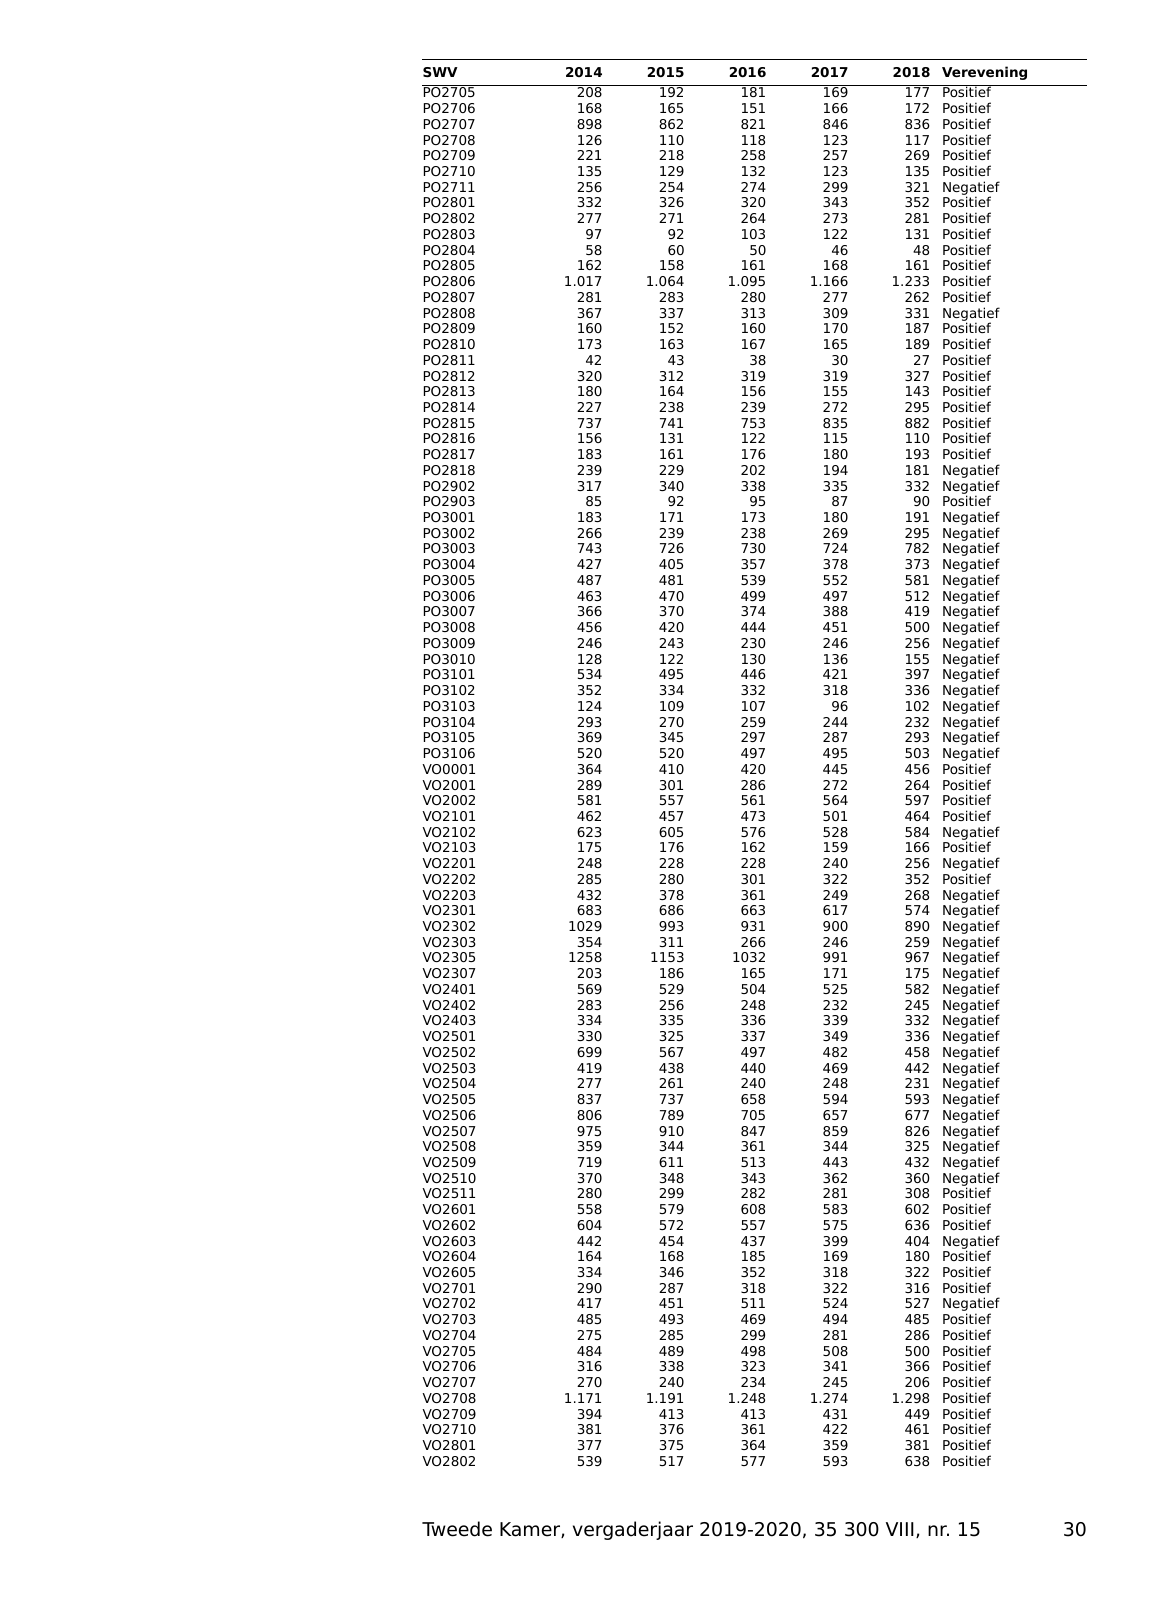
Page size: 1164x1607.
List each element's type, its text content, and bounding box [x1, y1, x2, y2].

table_cell 231 [854, 1076, 936, 1092]
table_cell 394 [526, 1406, 608, 1422]
table_cell 569 [526, 982, 608, 997]
table_cell 397 [854, 667, 936, 683]
table_cell 743 [526, 541, 608, 557]
table_cell 256 [854, 856, 936, 872]
table_cell PO2814 [422, 400, 526, 416]
table_cell 352 [854, 872, 936, 887]
table_cell 657 [772, 1108, 854, 1123]
table_cell 87 [772, 494, 854, 510]
table_cell 269 [772, 526, 854, 541]
table_cell 343 [772, 195, 854, 211]
table_header Verevening [936, 60, 1087, 85]
table_cell 257 [772, 148, 854, 164]
table_cell 165 [608, 101, 690, 117]
table_cell 30 [772, 353, 854, 368]
table_cell Positief [936, 258, 1087, 274]
table_cell 438 [608, 1060, 690, 1076]
table_cell 240 [690, 1076, 772, 1092]
table_cell 557 [690, 1218, 772, 1233]
table_cell PO2709 [422, 148, 526, 164]
table_cell VO2103 [422, 840, 526, 856]
table_cell 539 [690, 573, 772, 588]
table_cell VO2302 [422, 919, 526, 934]
table_cell 232 [772, 998, 854, 1013]
table_cell 318 [772, 683, 854, 699]
table_cell 266 [526, 526, 608, 541]
table_cell VO2802 [422, 1454, 526, 1469]
table_cell Positief [936, 400, 1087, 416]
table_cell 332 [526, 195, 608, 211]
table_cell VO2603 [422, 1234, 526, 1249]
table_cell 275 [526, 1328, 608, 1343]
table_cell 574 [854, 903, 936, 919]
table_cell 444 [690, 620, 772, 636]
table_cell Positief [936, 1375, 1087, 1391]
table_cell VO2307 [422, 966, 526, 982]
table_cell 169 [772, 1249, 854, 1265]
table_cell 325 [854, 1139, 936, 1155]
table_cell Negatief [936, 1092, 1087, 1108]
table_cell 256 [608, 998, 690, 1013]
table_cell Negatief [936, 683, 1087, 699]
table_cell Positief [936, 164, 1087, 179]
table_cell 336 [854, 683, 936, 699]
table_cell 230 [690, 636, 772, 651]
table_cell 206 [854, 1375, 936, 1391]
table_cell 168 [772, 258, 854, 274]
table_cell 60 [608, 243, 690, 258]
table_cell 313 [690, 305, 772, 321]
table_cell 445 [772, 762, 854, 777]
table_cell VO2102 [422, 825, 526, 840]
table_cell 967 [854, 950, 936, 966]
table_cell 470 [608, 589, 690, 604]
table_cell 367 [526, 305, 608, 321]
table_cell Positief [936, 321, 1087, 337]
table_cell PO2810 [422, 337, 526, 353]
table_cell VO2509 [422, 1155, 526, 1171]
table_cell 462 [526, 809, 608, 824]
table_cell 346 [608, 1265, 690, 1281]
table_cell 344 [772, 1139, 854, 1155]
table_cell 836 [854, 117, 936, 132]
table_cell 500 [854, 620, 936, 636]
table_cell Negatief [936, 180, 1087, 195]
table_cell 322 [772, 872, 854, 887]
table_cell Positief [936, 1438, 1087, 1454]
table_cell 240 [772, 856, 854, 872]
table_cell 605 [608, 825, 690, 840]
table_cell 442 [854, 1060, 936, 1076]
table_cell 991 [772, 950, 854, 966]
table_cell 180 [526, 384, 608, 400]
table_header 2014 [526, 60, 608, 85]
table_cell 187 [854, 321, 936, 337]
table_cell 136 [772, 651, 854, 667]
table_cell 493 [608, 1312, 690, 1328]
table_cell 92 [608, 494, 690, 510]
table_cell 458 [854, 1045, 936, 1060]
table_cell 594 [772, 1092, 854, 1108]
table_cell Negatief [936, 526, 1087, 541]
table_cell 126 [526, 133, 608, 148]
table_cell 160 [526, 321, 608, 337]
table_cell 352 [690, 1265, 772, 1281]
table_cell VO2709 [422, 1406, 526, 1422]
table_cell 248 [526, 856, 608, 872]
table_cell 611 [608, 1155, 690, 1171]
table_cell PO3010 [422, 651, 526, 667]
table_cell 528 [772, 825, 854, 840]
table_cell 449 [854, 1406, 936, 1422]
table_cell 338 [690, 479, 772, 494]
table_cell PO3008 [422, 620, 526, 636]
table_cell 245 [772, 1375, 854, 1391]
table_cell 623 [526, 825, 608, 840]
table_cell 497 [772, 589, 854, 604]
table_cell PO3103 [422, 699, 526, 714]
table_cell PO2815 [422, 416, 526, 431]
table_cell 419 [854, 604, 936, 620]
table_cell 1.274 [772, 1391, 854, 1406]
table_cell 339 [772, 1013, 854, 1029]
table_cell 847 [690, 1123, 772, 1139]
table_cell VO2703 [422, 1312, 526, 1328]
table_cell Positief [936, 384, 1087, 400]
table_cell 268 [854, 888, 936, 903]
table_cell Negatief [936, 636, 1087, 651]
table_cell 286 [854, 1328, 936, 1343]
table_cell 456 [526, 620, 608, 636]
table_cell 85 [526, 494, 608, 510]
table_cell 160 [690, 321, 772, 337]
table_cell 46 [772, 243, 854, 258]
table_cell 295 [854, 526, 936, 541]
table_cell PO3004 [422, 557, 526, 573]
table_cell 364 [690, 1438, 772, 1454]
table_cell 316 [854, 1281, 936, 1296]
table_cell Positief [936, 494, 1087, 510]
table_cell 334 [526, 1265, 608, 1281]
table_cell 281 [772, 1186, 854, 1202]
table_cell 264 [854, 777, 936, 793]
table_cell PO3003 [422, 541, 526, 557]
table_cell 1029 [526, 919, 608, 934]
table_cell Negatief [936, 998, 1087, 1013]
table_cell 451 [608, 1296, 690, 1312]
table_cell 318 [690, 1281, 772, 1296]
table_cell Positief [936, 431, 1087, 447]
table_cell Positief [936, 1328, 1087, 1343]
table_cell 361 [690, 1422, 772, 1438]
table_cell 846 [772, 117, 854, 132]
table_cell 151 [690, 101, 772, 117]
table_cell 481 [608, 573, 690, 588]
table_cell VO2305 [422, 950, 526, 966]
table_cell 374 [690, 604, 772, 620]
table_cell 789 [608, 1108, 690, 1123]
table_cell 319 [772, 368, 854, 384]
table_cell PO2710 [422, 164, 526, 179]
table_cell Positief [936, 793, 1087, 809]
table_cell Negatief [936, 1108, 1087, 1123]
table_cell 498 [690, 1344, 772, 1359]
table_cell 170 [772, 321, 854, 337]
table_cell Negatief [936, 699, 1087, 714]
table_cell 256 [526, 180, 608, 195]
table_cell 484 [526, 1344, 608, 1359]
table_cell Negatief [936, 888, 1087, 903]
table_cell 293 [526, 714, 608, 730]
table_cell 299 [608, 1186, 690, 1202]
table_cell VO2301 [422, 903, 526, 919]
table_cell Negatief [936, 1076, 1087, 1092]
table_cell Positief [936, 1249, 1087, 1265]
table_cell 1.166 [772, 274, 854, 290]
table_cell 299 [772, 180, 854, 195]
table_cell VO2701 [422, 1281, 526, 1296]
table_cell Positief [936, 1359, 1087, 1375]
table_cell 417 [526, 1296, 608, 1312]
table_cell 898 [526, 117, 608, 132]
table_cell 993 [608, 919, 690, 934]
table_cell Positief [936, 1344, 1087, 1359]
table_cell 175 [854, 966, 936, 982]
table_cell 683 [526, 903, 608, 919]
table_cell VO2001 [422, 777, 526, 793]
table_cell 437 [690, 1234, 772, 1249]
table_cell 527 [854, 1296, 936, 1312]
table_cell 176 [608, 840, 690, 856]
table_cell 218 [608, 148, 690, 164]
table_cell 245 [854, 998, 936, 1013]
table_cell Negatief [936, 1045, 1087, 1060]
table_cell 821 [690, 117, 772, 132]
table_cell 705 [690, 1108, 772, 1123]
table_cell 359 [526, 1139, 608, 1155]
table_cell 258 [690, 148, 772, 164]
table_cell PO3105 [422, 730, 526, 746]
table_cell 161 [854, 258, 936, 274]
table_cell 376 [608, 1422, 690, 1438]
table_cell 203 [526, 966, 608, 982]
table_cell 167 [690, 337, 772, 353]
table_cell 92 [608, 227, 690, 242]
table_cell Negatief [936, 1123, 1087, 1139]
table_cell 165 [690, 966, 772, 982]
table_header 2017 [772, 60, 854, 85]
table_cell 183 [526, 447, 608, 463]
table_cell 432 [526, 888, 608, 903]
table_cell PO2818 [422, 463, 526, 478]
table_cell 352 [854, 195, 936, 211]
table_cell Negatief [936, 667, 1087, 683]
table_cell 583 [772, 1202, 854, 1218]
table_cell 248 [690, 998, 772, 1013]
table_cell 399 [772, 1234, 854, 1249]
table_cell 308 [854, 1186, 936, 1202]
table_cell 463 [526, 589, 608, 604]
table_cell 280 [526, 1186, 608, 1202]
table_cell Negatief [936, 982, 1087, 997]
table_cell PO2811 [422, 353, 526, 368]
table_cell 719 [526, 1155, 608, 1171]
table_cell 42 [526, 353, 608, 368]
table_cell 318 [772, 1265, 854, 1281]
table_cell 636 [854, 1218, 936, 1233]
table_cell 581 [526, 793, 608, 809]
table_cell 369 [526, 730, 608, 746]
table_cell 336 [854, 1029, 936, 1045]
table_cell PO3009 [422, 636, 526, 651]
table_cell PO2705 [422, 86, 526, 101]
table_cell 326 [608, 195, 690, 211]
table_cell Negatief [936, 966, 1087, 982]
table_cell 228 [690, 856, 772, 872]
table_cell 464 [854, 809, 936, 824]
table_cell Negatief [936, 479, 1087, 494]
table_cell 277 [526, 211, 608, 227]
table_cell VO2708 [422, 1391, 526, 1406]
table_cell 561 [690, 793, 772, 809]
table_cell 239 [526, 463, 608, 478]
table_cell VO2602 [422, 1218, 526, 1233]
table_cell 128 [526, 651, 608, 667]
table_cell PO2902 [422, 479, 526, 494]
table_cell 352 [526, 683, 608, 699]
table_cell PO2708 [422, 133, 526, 148]
table_cell 281 [772, 1328, 854, 1343]
table_cell Negatief [936, 1155, 1087, 1171]
table_cell 185 [690, 1249, 772, 1265]
table_cell Positief [936, 117, 1087, 132]
table_cell 454 [608, 1234, 690, 1249]
table_cell 177 [854, 86, 936, 101]
table_cell 180 [854, 1249, 936, 1265]
table_cell 388 [772, 604, 854, 620]
table_cell 227 [526, 400, 608, 416]
table_cell 361 [690, 1139, 772, 1155]
table_cell 593 [854, 1092, 936, 1108]
table_cell 564 [772, 793, 854, 809]
table_cell VO2002 [422, 793, 526, 809]
table_cell 118 [690, 133, 772, 148]
table_cell PO2817 [422, 447, 526, 463]
table_cell 323 [690, 1359, 772, 1375]
table_cell 427 [526, 557, 608, 573]
table_cell 1.248 [690, 1391, 772, 1406]
table_cell 344 [608, 1139, 690, 1155]
table_cell 658 [690, 1092, 772, 1108]
table_cell 130 [690, 651, 772, 667]
table_cell 272 [772, 777, 854, 793]
table_cell 232 [854, 714, 936, 730]
table_cell 730 [690, 541, 772, 557]
table_cell 262 [854, 290, 936, 305]
table_cell 579 [608, 1202, 690, 1218]
table_cell 176 [690, 447, 772, 463]
table_cell VO2502 [422, 1045, 526, 1060]
table_cell 349 [772, 1029, 854, 1045]
table_cell VO2510 [422, 1171, 526, 1186]
table_cell Positief [936, 872, 1087, 887]
table_cell 321 [854, 180, 936, 195]
table_cell 900 [772, 919, 854, 934]
table_cell VO2506 [422, 1108, 526, 1123]
table_cell 558 [526, 1202, 608, 1218]
table_cell 663 [690, 903, 772, 919]
table_cell VO2801 [422, 1438, 526, 1454]
table_cell 343 [690, 1171, 772, 1186]
table_cell Positief [936, 211, 1087, 227]
table_cell 443 [772, 1155, 854, 1171]
table_cell 155 [772, 384, 854, 400]
table_cell 240 [608, 1375, 690, 1391]
table_cell 334 [608, 683, 690, 699]
table_cell Positief [936, 809, 1087, 824]
table_cell 124 [526, 699, 608, 714]
table_cell VO2601 [422, 1202, 526, 1218]
table_cell 102 [854, 699, 936, 714]
table_cell 334 [526, 1013, 608, 1029]
table_cell PO2802 [422, 211, 526, 227]
table_cell 638 [854, 1454, 936, 1469]
table_cell Positief [936, 762, 1087, 777]
table_cell 155 [854, 651, 936, 667]
table_cell 446 [690, 667, 772, 683]
table_cell 577 [690, 1454, 772, 1469]
table_cell 129 [608, 164, 690, 179]
table_cell 325 [608, 1029, 690, 1045]
table_cell 281 [526, 290, 608, 305]
table_cell 281 [854, 211, 936, 227]
table_cell VO2508 [422, 1139, 526, 1155]
table_cell 299 [690, 1328, 772, 1343]
table_cell 487 [526, 573, 608, 588]
table_cell 193 [854, 447, 936, 463]
table_cell 123 [772, 133, 854, 148]
table_cell 340 [608, 479, 690, 494]
table_cell 238 [608, 400, 690, 416]
table_cell 122 [690, 431, 772, 447]
table_cell 338 [608, 1359, 690, 1375]
table_cell Negatief [936, 604, 1087, 620]
table_cell 309 [772, 305, 854, 321]
table_cell VO2511 [422, 1186, 526, 1202]
table_cell Negatief [936, 714, 1087, 730]
table_cell 451 [772, 620, 854, 636]
table_cell 1258 [526, 950, 608, 966]
table_cell 782 [854, 541, 936, 557]
table_cell 1.298 [854, 1391, 936, 1406]
table_cell 115 [772, 431, 854, 447]
table_cell 584 [854, 825, 936, 840]
table_cell 431 [772, 1406, 854, 1422]
table_cell 103 [690, 227, 772, 242]
table_cell 413 [608, 1406, 690, 1422]
table_cell 593 [772, 1454, 854, 1469]
table_cell 364 [526, 762, 608, 777]
table_cell 373 [854, 557, 936, 573]
table_cell 500 [854, 1344, 936, 1359]
table_cell Negatief [936, 541, 1087, 557]
table_cell 246 [772, 935, 854, 950]
table_cell VO2707 [422, 1375, 526, 1391]
table_cell Positief [936, 227, 1087, 242]
table_cell 322 [772, 1281, 854, 1296]
table_cell 422 [772, 1422, 854, 1438]
table_cell 724 [772, 541, 854, 557]
table_cell 110 [854, 431, 936, 447]
table_cell PO2706 [422, 101, 526, 117]
table_cell 254 [608, 180, 690, 195]
table_cell 156 [690, 384, 772, 400]
table_cell 131 [854, 227, 936, 242]
table_cell 332 [854, 479, 936, 494]
table_cell 286 [690, 777, 772, 793]
table_cell 189 [854, 337, 936, 353]
table_cell 508 [772, 1344, 854, 1359]
table_cell 575 [772, 1218, 854, 1233]
table_cell Negatief [936, 919, 1087, 934]
table_cell 277 [526, 1076, 608, 1092]
table_cell VO2101 [422, 809, 526, 824]
table_cell VO2605 [422, 1265, 526, 1281]
table_header SWV [422, 60, 526, 85]
table_cell 186 [608, 966, 690, 982]
table_cell 202 [690, 463, 772, 478]
table_cell 497 [690, 746, 772, 762]
table_cell 48 [854, 243, 936, 258]
table_cell 97 [526, 227, 608, 242]
table_cell Positief [936, 148, 1087, 164]
table_cell 171 [608, 510, 690, 526]
table_cell PO3005 [422, 573, 526, 588]
table_cell 617 [772, 903, 854, 919]
table_cell Negatief [936, 1296, 1087, 1312]
table_cell 375 [608, 1438, 690, 1454]
table_cell 181 [690, 86, 772, 101]
table_cell 162 [526, 258, 608, 274]
table_cell PO2808 [422, 305, 526, 321]
table_cell 159 [772, 840, 854, 856]
table_cell Negatief [936, 730, 1087, 746]
table_cell 482 [772, 1045, 854, 1060]
table_cell 597 [854, 793, 936, 809]
table_cell Negatief [936, 903, 1087, 919]
table_cell 442 [526, 1234, 608, 1249]
table_cell 221 [526, 148, 608, 164]
table_cell VO2201 [422, 856, 526, 872]
table_cell VO2203 [422, 888, 526, 903]
table_cell 835 [772, 416, 854, 431]
table_cell 191 [854, 510, 936, 526]
table_cell 582 [854, 982, 936, 997]
table_cell Positief [936, 840, 1087, 856]
table_cell 332 [854, 1013, 936, 1029]
table_cell 327 [854, 368, 936, 384]
table_cell 494 [772, 1312, 854, 1328]
table_cell 301 [690, 872, 772, 887]
table_cell 312 [608, 368, 690, 384]
table_cell 287 [608, 1281, 690, 1296]
table_cell Positief [936, 133, 1087, 148]
table_cell 283 [608, 290, 690, 305]
table_cell 243 [608, 636, 690, 651]
table_cell 320 [690, 195, 772, 211]
table_cell PO2809 [422, 321, 526, 337]
table_cell 135 [526, 164, 608, 179]
table_cell Positief [936, 1265, 1087, 1281]
table_cell VO2705 [422, 1344, 526, 1359]
table_cell 107 [690, 699, 772, 714]
table_cell Negatief [936, 651, 1087, 667]
table_cell 357 [690, 557, 772, 573]
table_cell 269 [854, 148, 936, 164]
table_cell PO3101 [422, 667, 526, 683]
table_cell PO3102 [422, 683, 526, 699]
table_cell PO2805 [422, 258, 526, 274]
table_cell 277 [772, 290, 854, 305]
table_cell 194 [772, 463, 854, 478]
table_cell 345 [608, 730, 690, 746]
table_cell 270 [526, 1375, 608, 1391]
table_cell 1.017 [526, 274, 608, 290]
table_cell 266 [690, 935, 772, 950]
table_header 2015 [608, 60, 690, 85]
table_cell PO2707 [422, 117, 526, 132]
table_cell 1032 [690, 950, 772, 966]
table_cell 469 [772, 1060, 854, 1076]
table_cell 110 [608, 133, 690, 148]
table_cell 175 [526, 840, 608, 856]
table_cell Positief [936, 274, 1087, 290]
table_cell 457 [608, 809, 690, 824]
table_cell 377 [526, 1438, 608, 1454]
table_cell 246 [526, 636, 608, 651]
table_cell Positief [936, 243, 1087, 258]
table_cell 581 [854, 573, 936, 588]
table_cell Negatief [936, 950, 1087, 966]
table_cell PO2903 [422, 494, 526, 510]
table_cell 495 [608, 667, 690, 683]
table_cell PO3106 [422, 746, 526, 762]
table_cell VO2202 [422, 872, 526, 887]
table_cell 259 [690, 714, 772, 730]
table_cell PO2807 [422, 290, 526, 305]
table_cell Positief [936, 368, 1087, 384]
table_cell 366 [526, 604, 608, 620]
table_cell 163 [608, 337, 690, 353]
table_cell 239 [690, 400, 772, 416]
table_cell Positief [936, 337, 1087, 353]
table_cell Negatief [936, 463, 1087, 478]
table_cell 567 [608, 1045, 690, 1060]
table_cell 156 [526, 431, 608, 447]
table_cell 162 [690, 840, 772, 856]
table_cell PO3002 [422, 526, 526, 541]
table_cell VO2504 [422, 1076, 526, 1092]
table_cell 38 [690, 353, 772, 368]
table_cell 420 [608, 620, 690, 636]
table_cell 311 [608, 935, 690, 950]
table_cell 1.171 [526, 1391, 608, 1406]
table_cell 256 [854, 636, 936, 651]
table_cell 826 [854, 1123, 936, 1139]
table_cell 370 [526, 1171, 608, 1186]
table_cell VO2710 [422, 1422, 526, 1438]
table_cell PO2813 [422, 384, 526, 400]
table_cell 259 [854, 935, 936, 950]
table_cell 293 [854, 730, 936, 746]
table_cell 208 [526, 86, 608, 101]
table_cell 322 [854, 1265, 936, 1281]
table_cell 248 [772, 1076, 854, 1092]
table_cell 158 [608, 258, 690, 274]
table_cell 359 [772, 1438, 854, 1454]
table_cell Positief [936, 777, 1087, 793]
table_cell 410 [608, 762, 690, 777]
table_cell 485 [526, 1312, 608, 1328]
table_cell 171 [772, 966, 854, 982]
table_cell 495 [772, 746, 854, 762]
table_cell 330 [526, 1029, 608, 1045]
table_cell 419 [526, 1060, 608, 1076]
table_cell Positief [936, 1218, 1087, 1233]
table_cell 272 [772, 400, 854, 416]
table_cell 525 [772, 982, 854, 997]
table_cell 485 [854, 1312, 936, 1328]
table_cell 280 [690, 290, 772, 305]
table_cell Negatief [936, 510, 1087, 526]
table_cell 370 [608, 604, 690, 620]
table_cell 1.233 [854, 274, 936, 290]
table_cell 285 [526, 872, 608, 887]
table_cell 1153 [608, 950, 690, 966]
table_cell 43 [608, 353, 690, 368]
table_cell 931 [690, 919, 772, 934]
table_header 2018 [854, 60, 936, 85]
table_cell Positief [936, 1454, 1087, 1469]
table_cell 686 [608, 903, 690, 919]
table_cell 499 [690, 589, 772, 604]
table_cell 283 [526, 998, 608, 1013]
table_cell 90 [854, 494, 936, 510]
table_cell Negatief [936, 935, 1087, 950]
table_cell PO2806 [422, 274, 526, 290]
table_cell Negatief [936, 1060, 1087, 1076]
table_cell 27 [854, 353, 936, 368]
table_cell 557 [608, 793, 690, 809]
table_cell 132 [690, 164, 772, 179]
table_cell 143 [854, 384, 936, 400]
table_cell 461 [854, 1422, 936, 1438]
table_cell Positief [936, 1422, 1087, 1438]
table_cell VO2507 [422, 1123, 526, 1139]
table_cell 677 [854, 1108, 936, 1123]
table_cell 192 [608, 86, 690, 101]
table_cell Positief [936, 290, 1087, 305]
table_cell 169 [772, 86, 854, 101]
table_cell 378 [608, 888, 690, 903]
table_cell 332 [690, 683, 772, 699]
table_cell 513 [690, 1155, 772, 1171]
table_cell 413 [690, 1406, 772, 1422]
table_cell 837 [526, 1092, 608, 1108]
table_cell VO2706 [422, 1359, 526, 1375]
table_cell Positief [936, 101, 1087, 117]
table_cell PO3007 [422, 604, 526, 620]
table_cell Negatief [936, 573, 1087, 588]
table_cell 576 [690, 825, 772, 840]
table_cell Positief [936, 1186, 1087, 1202]
table_cell 152 [608, 321, 690, 337]
table_cell 161 [690, 258, 772, 274]
table_cell Positief [936, 1312, 1087, 1328]
table_cell 180 [772, 510, 854, 526]
table_cell 602 [854, 1202, 936, 1218]
table_cell 572 [608, 1218, 690, 1233]
table_cell 297 [690, 730, 772, 746]
table_cell 699 [526, 1045, 608, 1060]
table_cell 131 [608, 431, 690, 447]
table_cell 1.191 [608, 1391, 690, 1406]
table_cell Positief [936, 86, 1087, 101]
table_cell 239 [608, 526, 690, 541]
table_cell 164 [526, 1249, 608, 1265]
table_cell PO3001 [422, 510, 526, 526]
table_cell Negatief [936, 1139, 1087, 1155]
table_cell 301 [608, 777, 690, 793]
table_cell 164 [608, 384, 690, 400]
table_cell PO2804 [422, 243, 526, 258]
table_cell 520 [526, 746, 608, 762]
table_cell 361 [690, 888, 772, 903]
table_cell 753 [690, 416, 772, 431]
table_cell 501 [772, 809, 854, 824]
table_cell 238 [690, 526, 772, 541]
table_cell 290 [526, 1281, 608, 1296]
table_cell 122 [608, 651, 690, 667]
table_cell Positief [936, 1406, 1087, 1422]
table_cell 180 [772, 447, 854, 463]
table_cell 608 [690, 1202, 772, 1218]
table_cell Positief [936, 1391, 1087, 1406]
table_cell 520 [608, 746, 690, 762]
table_cell 503 [854, 746, 936, 762]
table_cell 890 [854, 919, 936, 934]
table_cell 117 [854, 133, 936, 148]
table_cell 109 [608, 699, 690, 714]
table_cell Negatief [936, 1171, 1087, 1186]
table_cell 183 [526, 510, 608, 526]
table_cell 381 [854, 1438, 936, 1454]
table_cell 295 [854, 400, 936, 416]
table_cell 331 [854, 305, 936, 321]
table_cell 181 [854, 463, 936, 478]
table_cell Positief [936, 1281, 1087, 1296]
table_cell 404 [854, 1234, 936, 1249]
table_cell Negatief [936, 746, 1087, 762]
table_cell VO2303 [422, 935, 526, 950]
table_cell 335 [772, 479, 854, 494]
table_cell 910 [608, 1123, 690, 1139]
table_cell Negatief [936, 620, 1087, 636]
table_cell 440 [690, 1060, 772, 1076]
table_cell 1.064 [608, 274, 690, 290]
table_cell 165 [772, 337, 854, 353]
table_cell 420 [690, 762, 772, 777]
table_cell 604 [526, 1218, 608, 1233]
table_cell Negatief [936, 856, 1087, 872]
table_cell VO2403 [422, 1013, 526, 1029]
table_cell 285 [608, 1328, 690, 1343]
table_cell 337 [690, 1029, 772, 1045]
table_cell 287 [772, 730, 854, 746]
table_cell 168 [526, 101, 608, 117]
table_cell 96 [772, 699, 854, 714]
table_cell 95 [690, 494, 772, 510]
table_cell 511 [690, 1296, 772, 1312]
table_cell 552 [772, 573, 854, 588]
table_cell 354 [526, 935, 608, 950]
table_cell 320 [526, 368, 608, 384]
table_cell 228 [608, 856, 690, 872]
table_cell 432 [854, 1155, 936, 1171]
table_cell 336 [690, 1013, 772, 1029]
table_cell 539 [526, 1454, 608, 1469]
table_cell 360 [854, 1171, 936, 1186]
table_cell Negatief [936, 589, 1087, 604]
table_cell 529 [608, 982, 690, 997]
table_cell 517 [608, 1454, 690, 1469]
table_cell 512 [854, 589, 936, 604]
table_cell Positief [936, 447, 1087, 463]
table_cell 166 [772, 101, 854, 117]
table_cell PO2803 [422, 227, 526, 242]
table_cell 862 [608, 117, 690, 132]
table_cell PO3104 [422, 714, 526, 730]
table_cell 524 [772, 1296, 854, 1312]
table_cell 289 [526, 777, 608, 793]
table_cell PO2801 [422, 195, 526, 211]
table_cell PO2812 [422, 368, 526, 384]
table_cell 489 [608, 1344, 690, 1359]
table_cell 362 [772, 1171, 854, 1186]
table_cell 504 [690, 982, 772, 997]
table_header 2016 [690, 60, 772, 85]
table_cell 335 [608, 1013, 690, 1029]
table_cell VO2704 [422, 1328, 526, 1343]
table_cell 161 [608, 447, 690, 463]
table_cell VO2401 [422, 982, 526, 997]
table_cell 271 [608, 211, 690, 227]
table_cell 234 [690, 1375, 772, 1391]
table_cell PO2816 [422, 431, 526, 447]
table_cell 246 [772, 636, 854, 651]
table_cell 58 [526, 243, 608, 258]
table_cell Positief [936, 1202, 1087, 1218]
table_cell Negatief [936, 305, 1087, 321]
table_cell VO2402 [422, 998, 526, 1013]
table_cell 469 [690, 1312, 772, 1328]
table_cell 261 [608, 1076, 690, 1092]
table_cell 859 [772, 1123, 854, 1139]
table_cell 168 [608, 1249, 690, 1265]
table_cell 273 [772, 211, 854, 227]
table_cell 534 [526, 667, 608, 683]
table_cell 882 [854, 416, 936, 431]
table_cell Positief [936, 416, 1087, 431]
table_cell 173 [690, 510, 772, 526]
table_cell 264 [690, 211, 772, 227]
table_cell 282 [690, 1186, 772, 1202]
table_cell 975 [526, 1123, 608, 1139]
table_cell 737 [526, 416, 608, 431]
table_cell VO2501 [422, 1029, 526, 1045]
table_cell 280 [608, 872, 690, 887]
table_cell 341 [772, 1359, 854, 1375]
table_cell 726 [608, 541, 690, 557]
table_cell 316 [526, 1359, 608, 1375]
table_cell 348 [608, 1171, 690, 1186]
table_cell 337 [608, 305, 690, 321]
table_cell 1.095 [690, 274, 772, 290]
table_cell 122 [772, 227, 854, 242]
table_cell 172 [854, 101, 936, 117]
table_cell PO3006 [422, 589, 526, 604]
table_cell Negatief [936, 1013, 1087, 1029]
table_cell 166 [854, 840, 936, 856]
table_cell Negatief [936, 1234, 1087, 1249]
table_cell VO0001 [422, 762, 526, 777]
table_cell Positief [936, 353, 1087, 368]
table_cell VO2503 [422, 1060, 526, 1076]
table_cell 806 [526, 1108, 608, 1123]
table_cell 421 [772, 667, 854, 683]
table_cell 456 [854, 762, 936, 777]
table_cell 274 [690, 180, 772, 195]
table_cell 249 [772, 888, 854, 903]
table_cell 270 [608, 714, 690, 730]
table_cell Negatief [936, 1029, 1087, 1045]
table_cell 319 [690, 368, 772, 384]
table_cell 229 [608, 463, 690, 478]
table_cell 50 [690, 243, 772, 258]
table_cell Negatief [936, 825, 1087, 840]
table_cell PO2711 [422, 180, 526, 195]
table_cell 173 [526, 337, 608, 353]
table_cell 741 [608, 416, 690, 431]
table_cell 123 [772, 164, 854, 179]
table_cell 135 [854, 164, 936, 179]
table_cell 381 [526, 1422, 608, 1438]
table_cell 405 [608, 557, 690, 573]
table_cell 378 [772, 557, 854, 573]
table_cell VO2702 [422, 1296, 526, 1312]
table_cell VO2604 [422, 1249, 526, 1265]
table_cell 737 [608, 1092, 690, 1108]
table_cell 473 [690, 809, 772, 824]
table_cell 317 [526, 479, 608, 494]
table_cell Positief [936, 195, 1087, 211]
table_cell Negatief [936, 557, 1087, 573]
table_cell 244 [772, 714, 854, 730]
table_cell 497 [690, 1045, 772, 1060]
table_cell VO2505 [422, 1092, 526, 1108]
table_cell 366 [854, 1359, 936, 1375]
